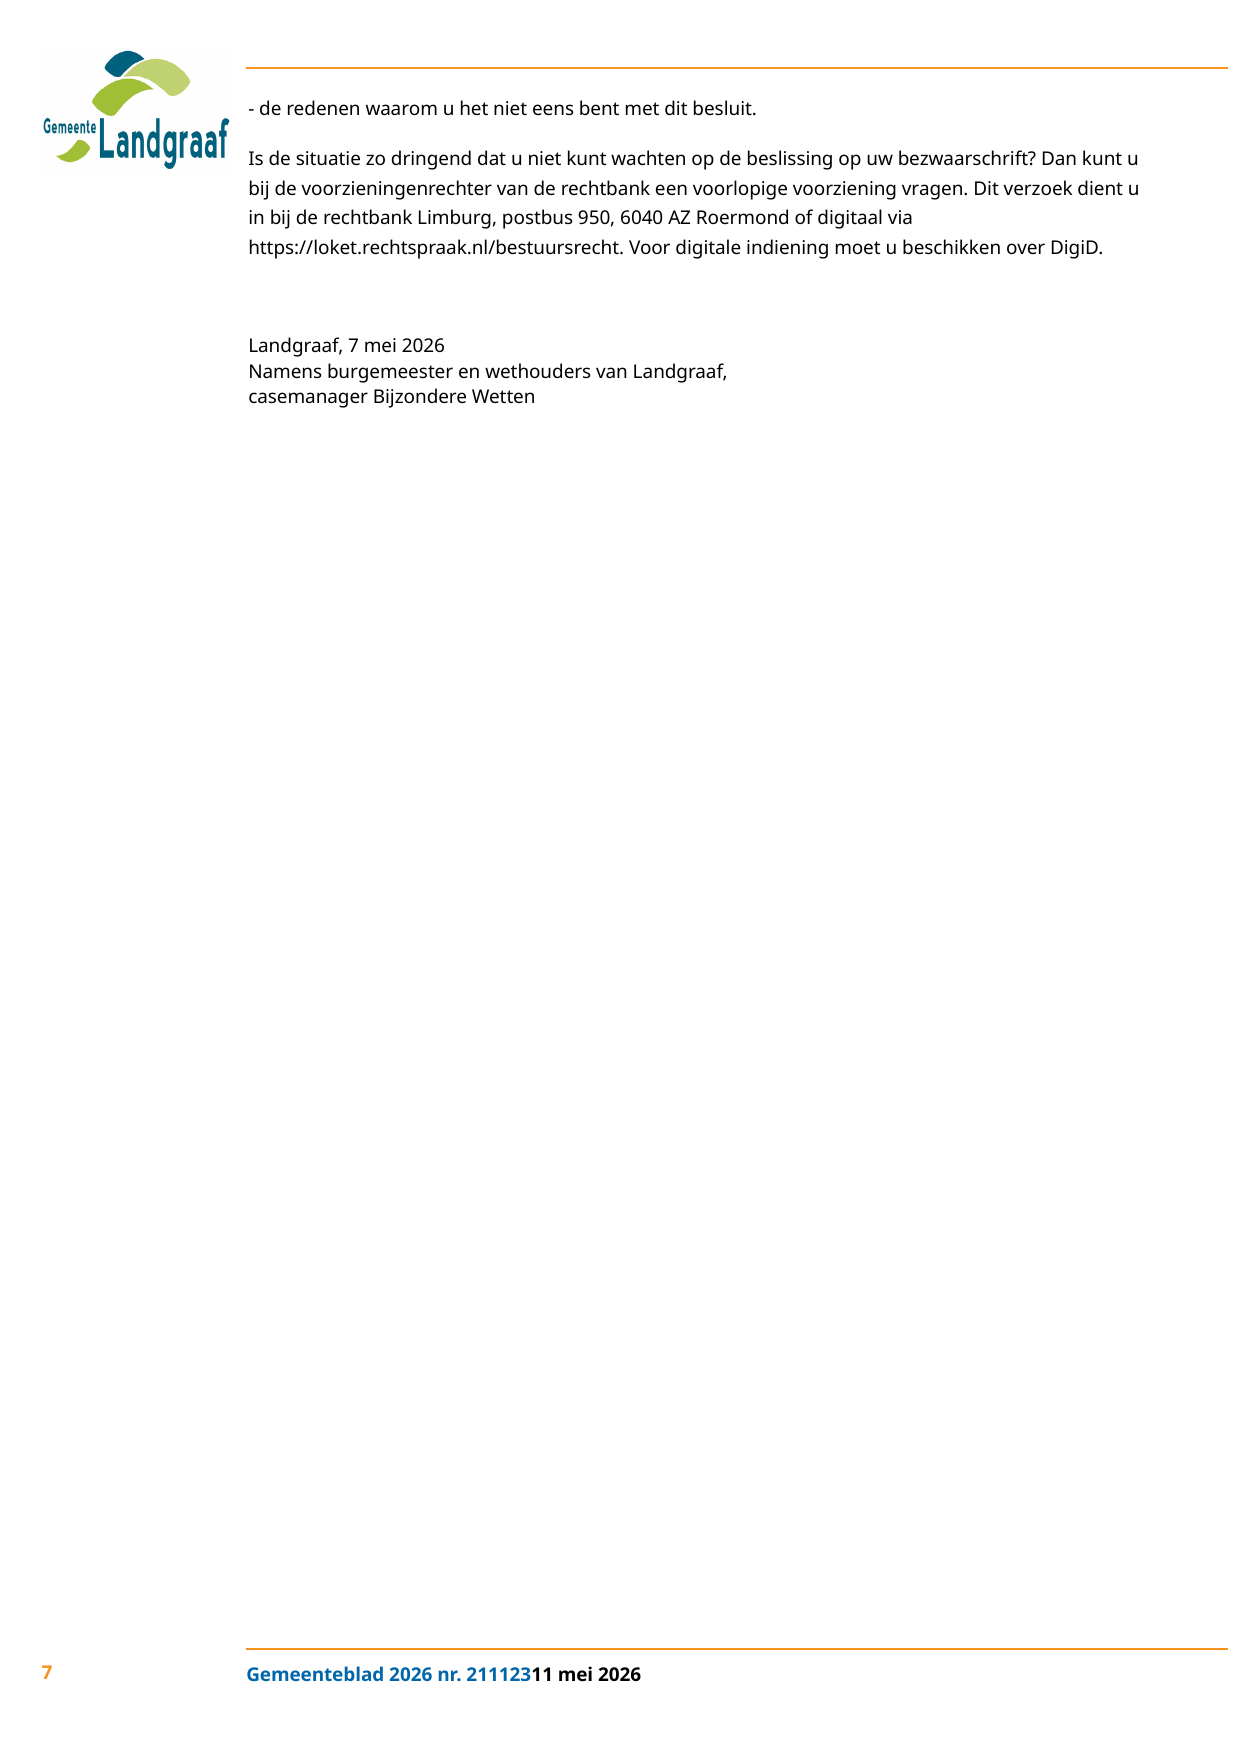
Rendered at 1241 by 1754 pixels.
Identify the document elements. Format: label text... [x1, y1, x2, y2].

text casemanager Bijzondere Wetten [248, 384, 1152, 409]
text Landgraaf, 7 mei 2026 [248, 332, 1152, 358]
text Namens burgemeester en wethouders van Landgraaf, [248, 358, 1152, 384]
text Is de situatie zo dringend dat u niet kunt wachten op de beslissing op uw bezwaarschrift? Dan kunt u bij de voorzieningenrechter van de rechtbank een voorlopige voorziening vragen. Dit verzoek dient u in bij de rechtbank Limburg, postbus 950, 6040 AZ Roermond of digitaal via https://loket.rechtspraak.nl/bestuursrecht. Voor digitale indiening moet u beschikken over DigiD. [248, 145, 1152, 260]
text - de redenen waarom u het niet eens bent met dit besluit. [248, 95, 1152, 121]
picture [41, 47, 231, 172]
